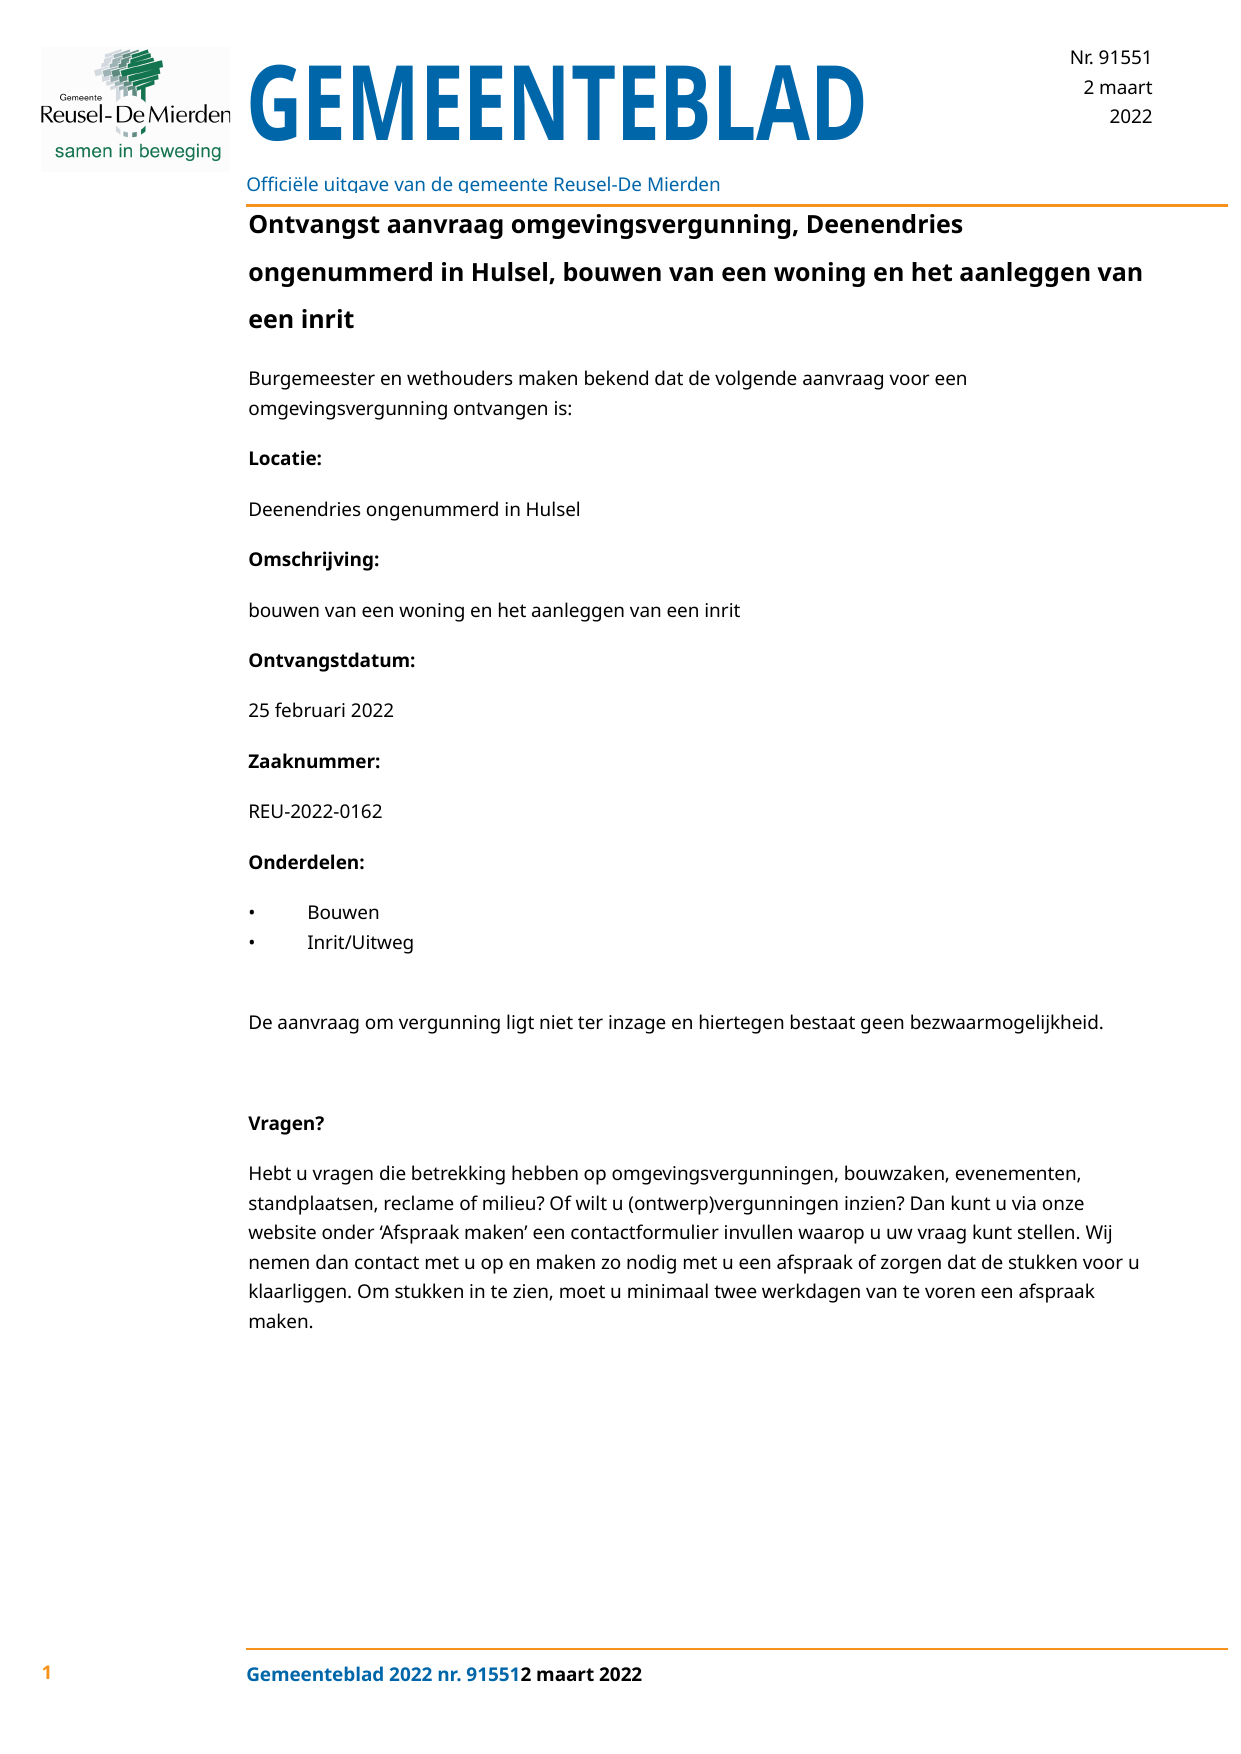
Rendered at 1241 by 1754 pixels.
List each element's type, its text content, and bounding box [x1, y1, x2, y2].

picture [41, 47, 231, 172]
text Burgemeester en wethouders maken bekend dat de volgende aanvraag voor een omgevingsvergunning ontvangen is: [248, 366, 1152, 421]
text Locatie: [248, 446, 1152, 471]
text Hebt u vragen die betrekking hebben op omgevingsvergunningen, bouwzaken, evenementen, standplaatsen, reclame of milieu? Of wilt u (ontwerp)vergunningen inzien? Dan kunt u via onze website onder ‘Afspraak maken’ een contactformulier invullen waarop u uw vraag kunt stellen. Wij nemen dan contact met u op en maken zo nodig met u een afspraak of zorgen dat de stukken voor u klaarliggen. Om stukken in te zien, moet u minimaal twee werkdagen van te voren een afspraak maken. [248, 1160, 1152, 1334]
text REU-2022-0162 [248, 798, 1152, 824]
list Bouwen [248, 899, 1152, 925]
text Zaaknummer: [248, 748, 1152, 774]
text Deenendries ongenummerd in Hulsel [248, 496, 1152, 522]
text Ontvangstdatum: [248, 647, 1152, 673]
text 25 februari 2022 [248, 698, 1152, 723]
text Omschrijving: [248, 546, 1152, 572]
text Onderdelen: [248, 849, 1152, 874]
text Vragen? [248, 1110, 1152, 1135]
text Ontvangst aanvraag omgevingsvergunning, Deenendries ongenummerd in Hulsel, bouwen van een woning en het aanleggen van een inrit [248, 207, 1152, 336]
text De aanvraag om vergunning ligt niet ter inzage en hiertegen bestaat geen bezwaarmogelijkheid. [248, 1009, 1152, 1034]
list Inrit/Uitweg [248, 929, 1152, 954]
text bouwen van een woning en het aanleggen van een inrit [248, 597, 1152, 622]
